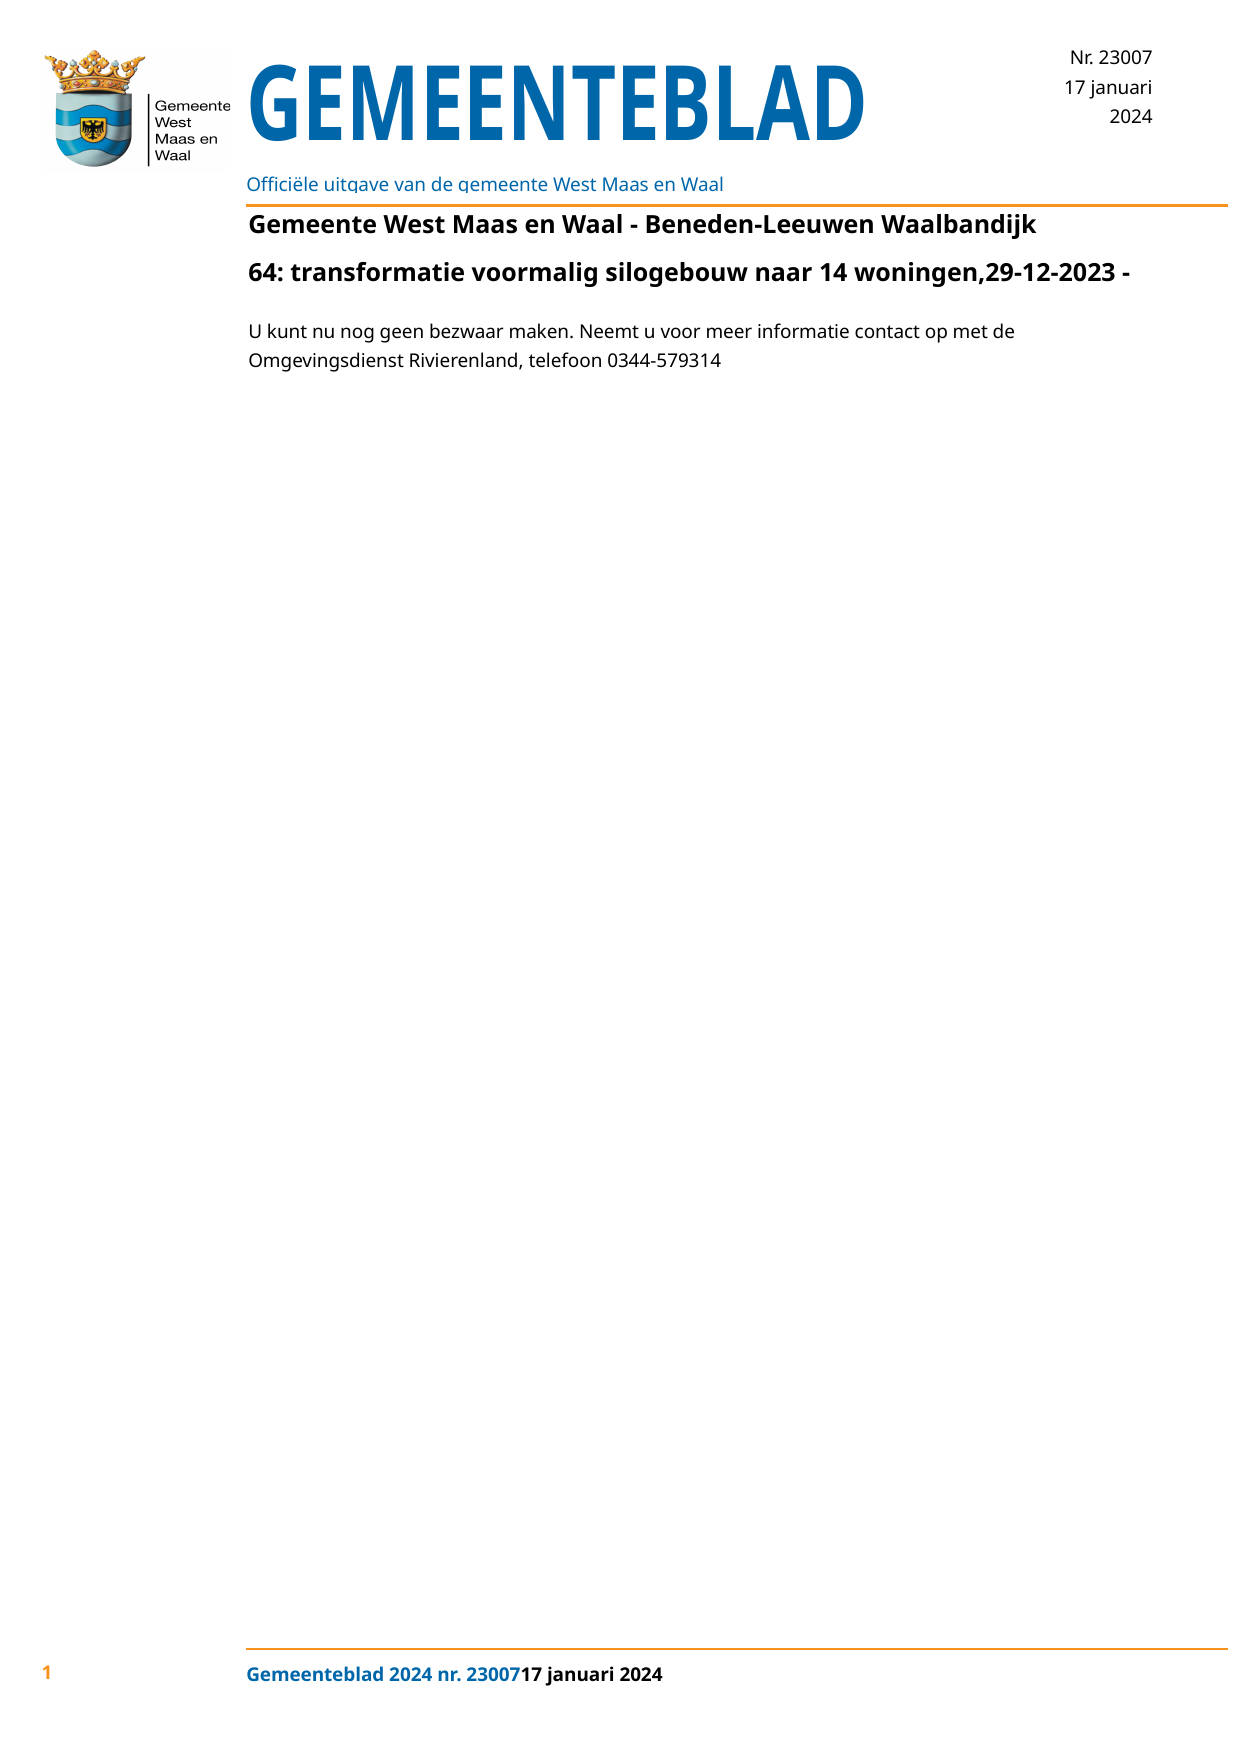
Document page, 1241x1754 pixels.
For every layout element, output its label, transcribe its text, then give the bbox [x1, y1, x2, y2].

text U kunt nu nog geen bezwaar maken. Neemt u voor meer informatie contact op met de Omgevingsdienst Rivierenland, telefoon 0344-579314 [248, 318, 1152, 373]
text Gemeente West Maas en Waal - Beneden-Leeuwen Waalbandijk 64: transformatie voormalig silogebouw naar 14 woningen,29-12-2023 - [248, 207, 1152, 288]
picture [41, 47, 231, 172]
